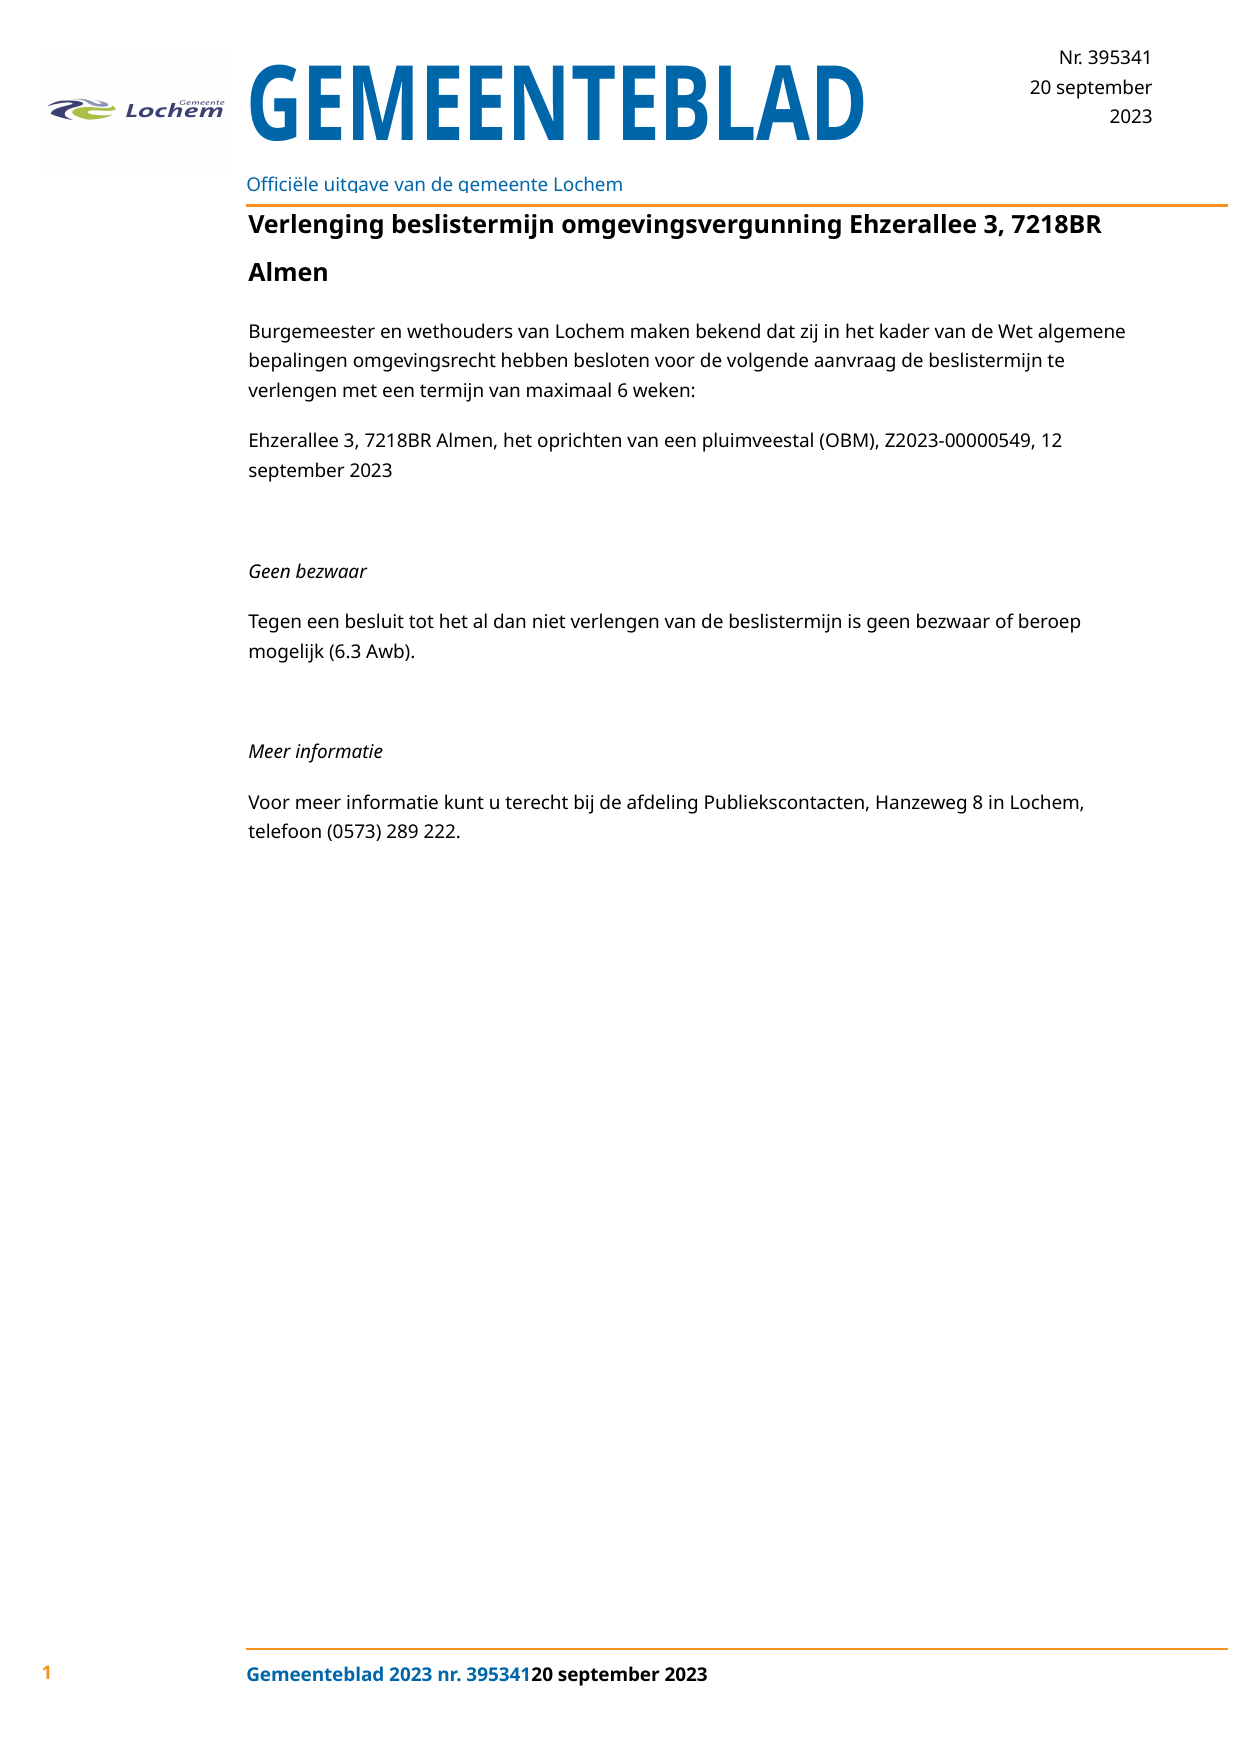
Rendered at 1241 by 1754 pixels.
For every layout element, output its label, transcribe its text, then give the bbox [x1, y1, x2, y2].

text Geen bezwaar [248, 558, 1152, 584]
text Verlenging beslistermijn omgevingsvergunning Ehzerallee 3, 7218BR Almen [248, 207, 1152, 288]
text Tegen een besluit tot het al dan niet verlengen van de beslistermijn is geen bezwaar of beroep mogelijk (6.3 Awb). [248, 608, 1152, 664]
text Voor meer informatie kunt u terecht bij de afdeling Publiekscontacten, Hanzeweg 8 in Lochem, telefoon (0573) 289 222. [248, 789, 1152, 844]
text Meer informatie [248, 739, 1152, 764]
text Ehzerallee 3, 7218BR Almen, het oprichten van een pluimveestal (OBM), Z2023-00000549, 12 september 2023 [248, 427, 1152, 483]
text Burgemeester en wethouders van Lochem maken bekend dat zij in het kader van de Wet algemene bepalingen omgevingsrecht hebben besloten voor de volgende aanvraag de beslistermijn te verlengen met een termijn van maximaal 6 weken: [248, 318, 1152, 403]
picture [41, 47, 231, 172]
